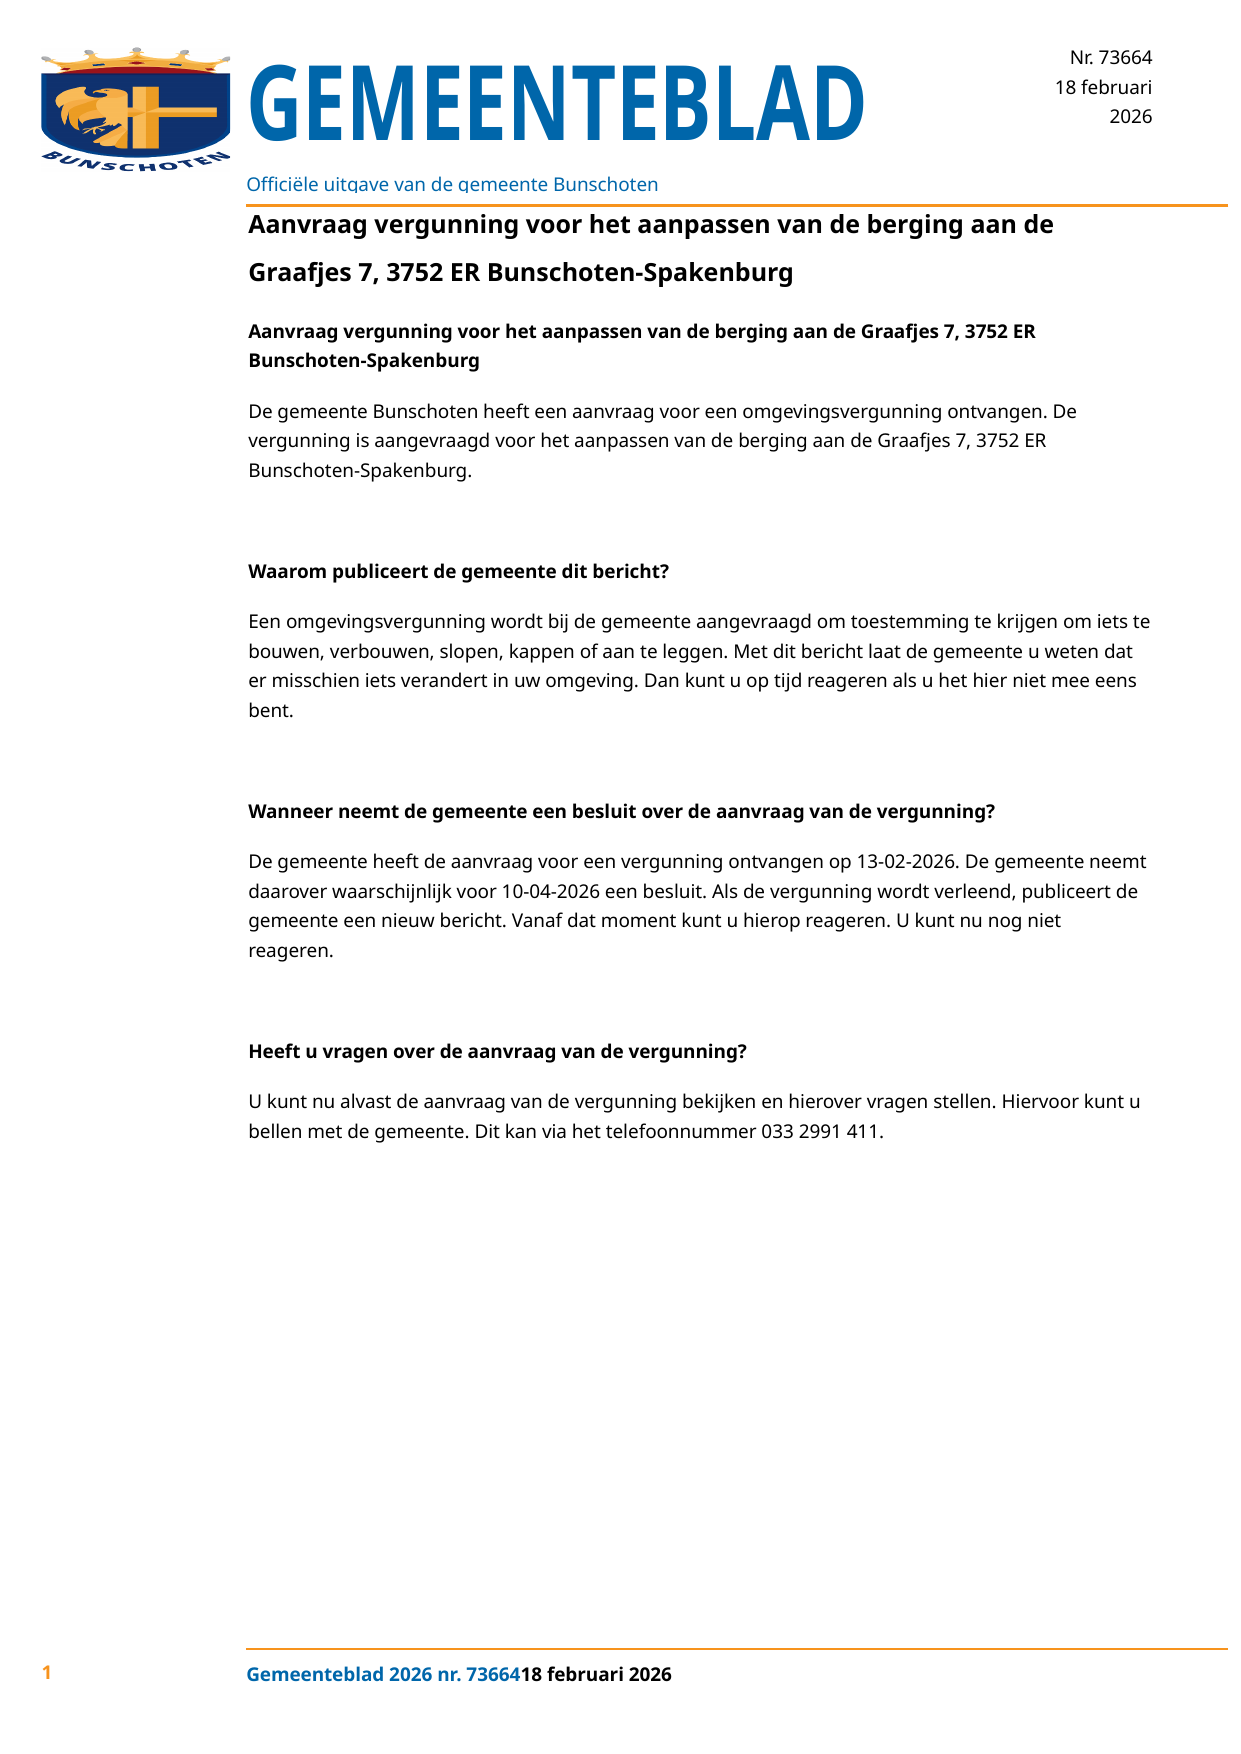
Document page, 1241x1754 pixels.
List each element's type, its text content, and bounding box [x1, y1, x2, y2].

text Wanneer neemt de gemeente een besluit over de aanvraag van de vergunning? [248, 798, 1152, 824]
text De gemeente heeft de aanvraag voor een vergunning ontvangen op 13-02-2026. De gemeente neemt daarover waarschijnlijk voor 10-04-2026 een besluit. Als de vergunning wordt verleend, publiceert de gemeente een nieuw bericht. Vanaf dat moment kunt u hierop reageren. U kunt nu nog niet reageren. [248, 848, 1152, 963]
text Waarom publiceert de gemeente dit bericht? [248, 558, 1152, 584]
text U kunt nu alvast de aanvraag van de vergunning bekijken en hierover vragen stellen. Hiervoor kunt u bellen met de gemeente. Dit kan via het telefoonnummer 033 2991 411. [248, 1088, 1152, 1144]
text Aanvraag vergunning voor het aanpassen van de berging aan de Graafjes 7, 3752 ER Bunschoten-Spakenburg [248, 318, 1152, 373]
text Aanvraag vergunning voor het aanpassen van de berging aan de Graafjes 7, 3752 ER Bunschoten-Spakenburg [248, 207, 1152, 288]
text Een omgevingsvergunning wordt bij de gemeente aangevraagd om toestemming te krijgen om iets te bouwen, verbouwen, slopen, kappen of aan te leggen. Met dit bericht laat de gemeente u weten dat er misschien iets verandert in uw omgeving. Dan kunt u op tijd reageren als u het hier niet mee eens bent. [248, 608, 1152, 723]
picture [41, 47, 231, 172]
text Heeft u vragen over de aanvraag van de vergunning? [248, 1038, 1152, 1064]
text De gemeente Bunschoten heeft een aanvraag voor een omgevingsvergunning ontvangen. De vergunning is aangevraagd voor het aanpassen van de berging aan de Graafjes 7, 3752 ER Bunschoten-Spakenburg. [248, 398, 1152, 483]
